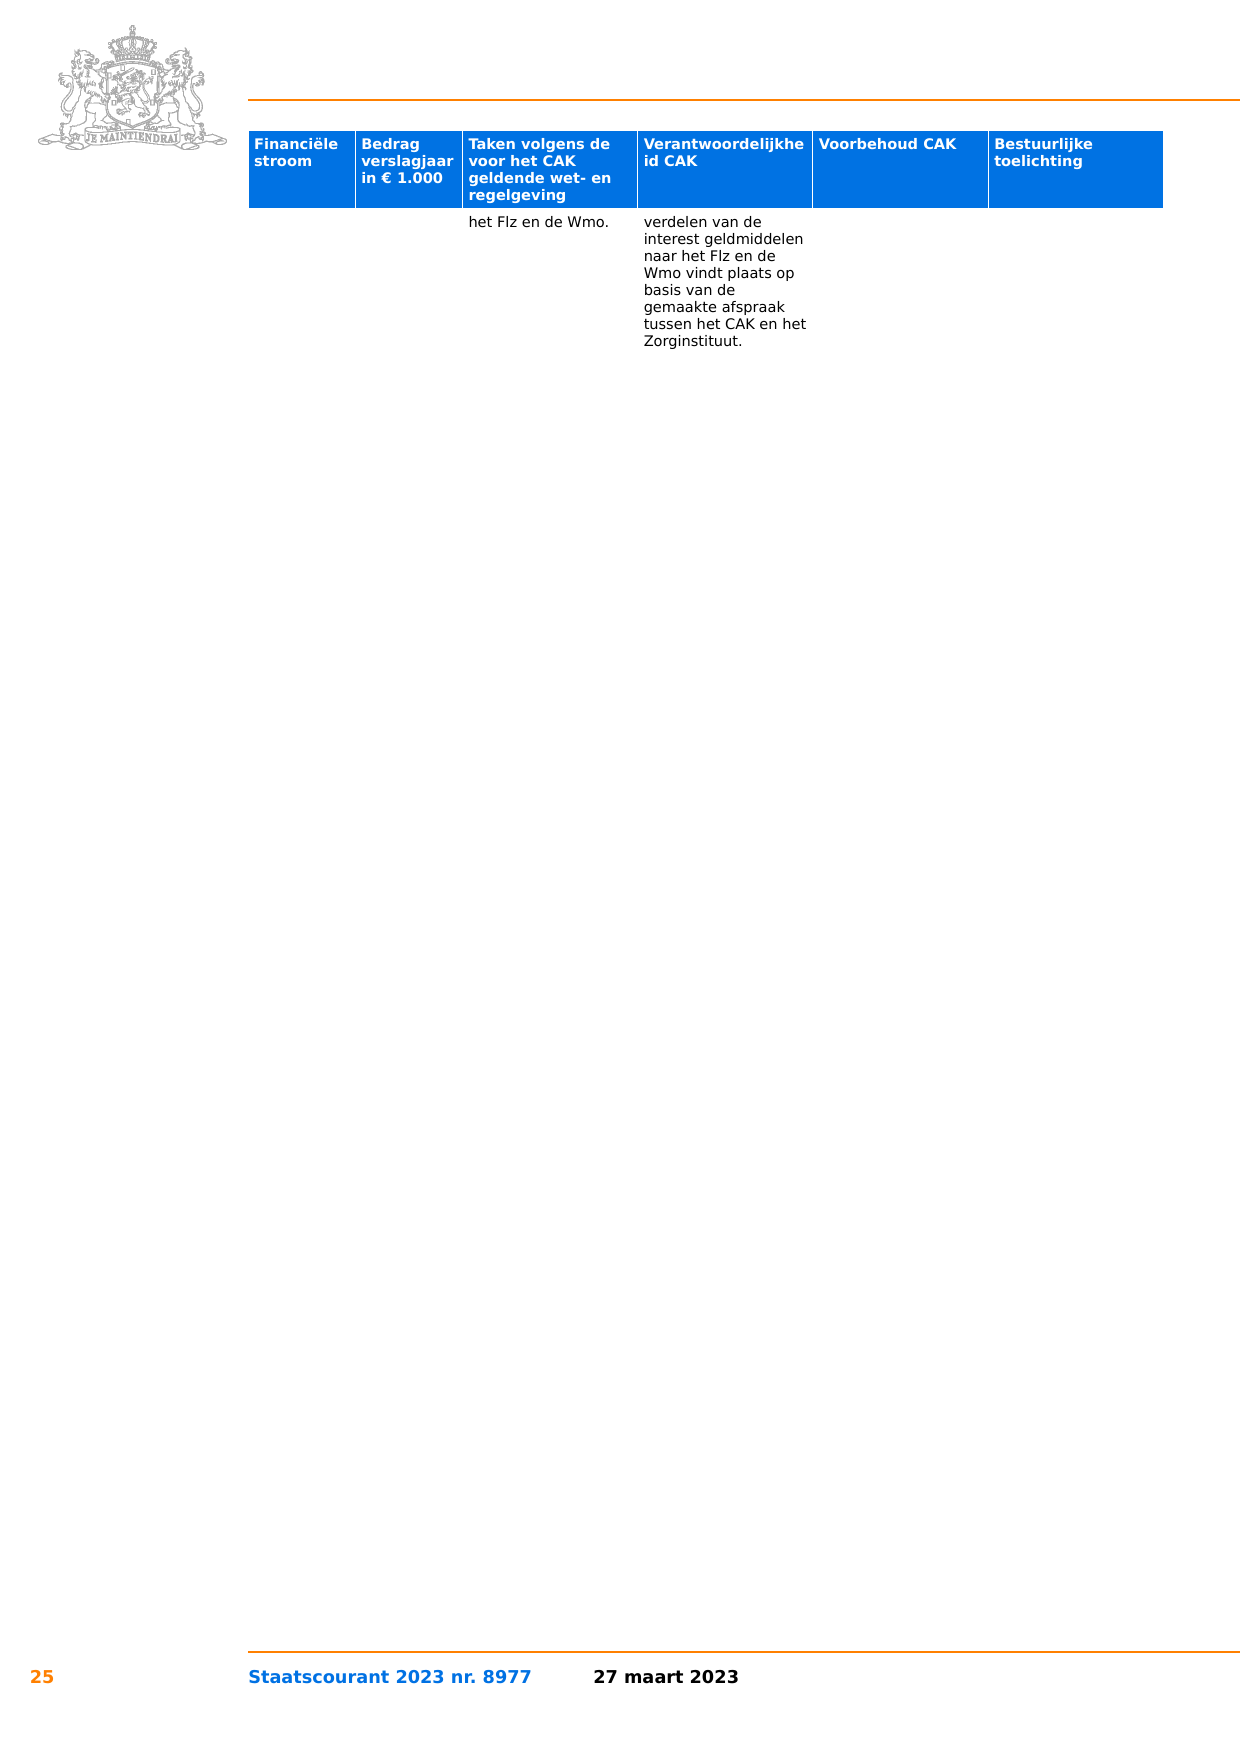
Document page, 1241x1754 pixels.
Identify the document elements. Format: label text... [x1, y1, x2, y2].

table_header Financiële stroom [249, 131, 355, 208]
table_cell [813, 209, 988, 354]
picture [38, 25, 227, 150]
table_header Verantwoordelijkheid CAK [638, 131, 812, 208]
table_header Bestuurlijke toelichting [989, 131, 1163, 208]
table_cell het Flz en de Wmo. [463, 209, 637, 354]
table_cell [356, 209, 462, 354]
table_header Voorbehoud CAK [813, 131, 988, 208]
table_header Taken volgens de voor het CAK geldende wet- en regelgeving [463, 131, 637, 208]
table_cell [249, 209, 355, 354]
table_cell verdelen van de interest geldmiddelen naar het Flz en de Wmo vindt plaats op basis van de gemaakte afspraak tussen het CAK en het Zorginstituut. [638, 209, 812, 354]
table_cell [989, 209, 1163, 354]
table_header Bedrag verslagjaar in € 1.000 [356, 131, 462, 208]
